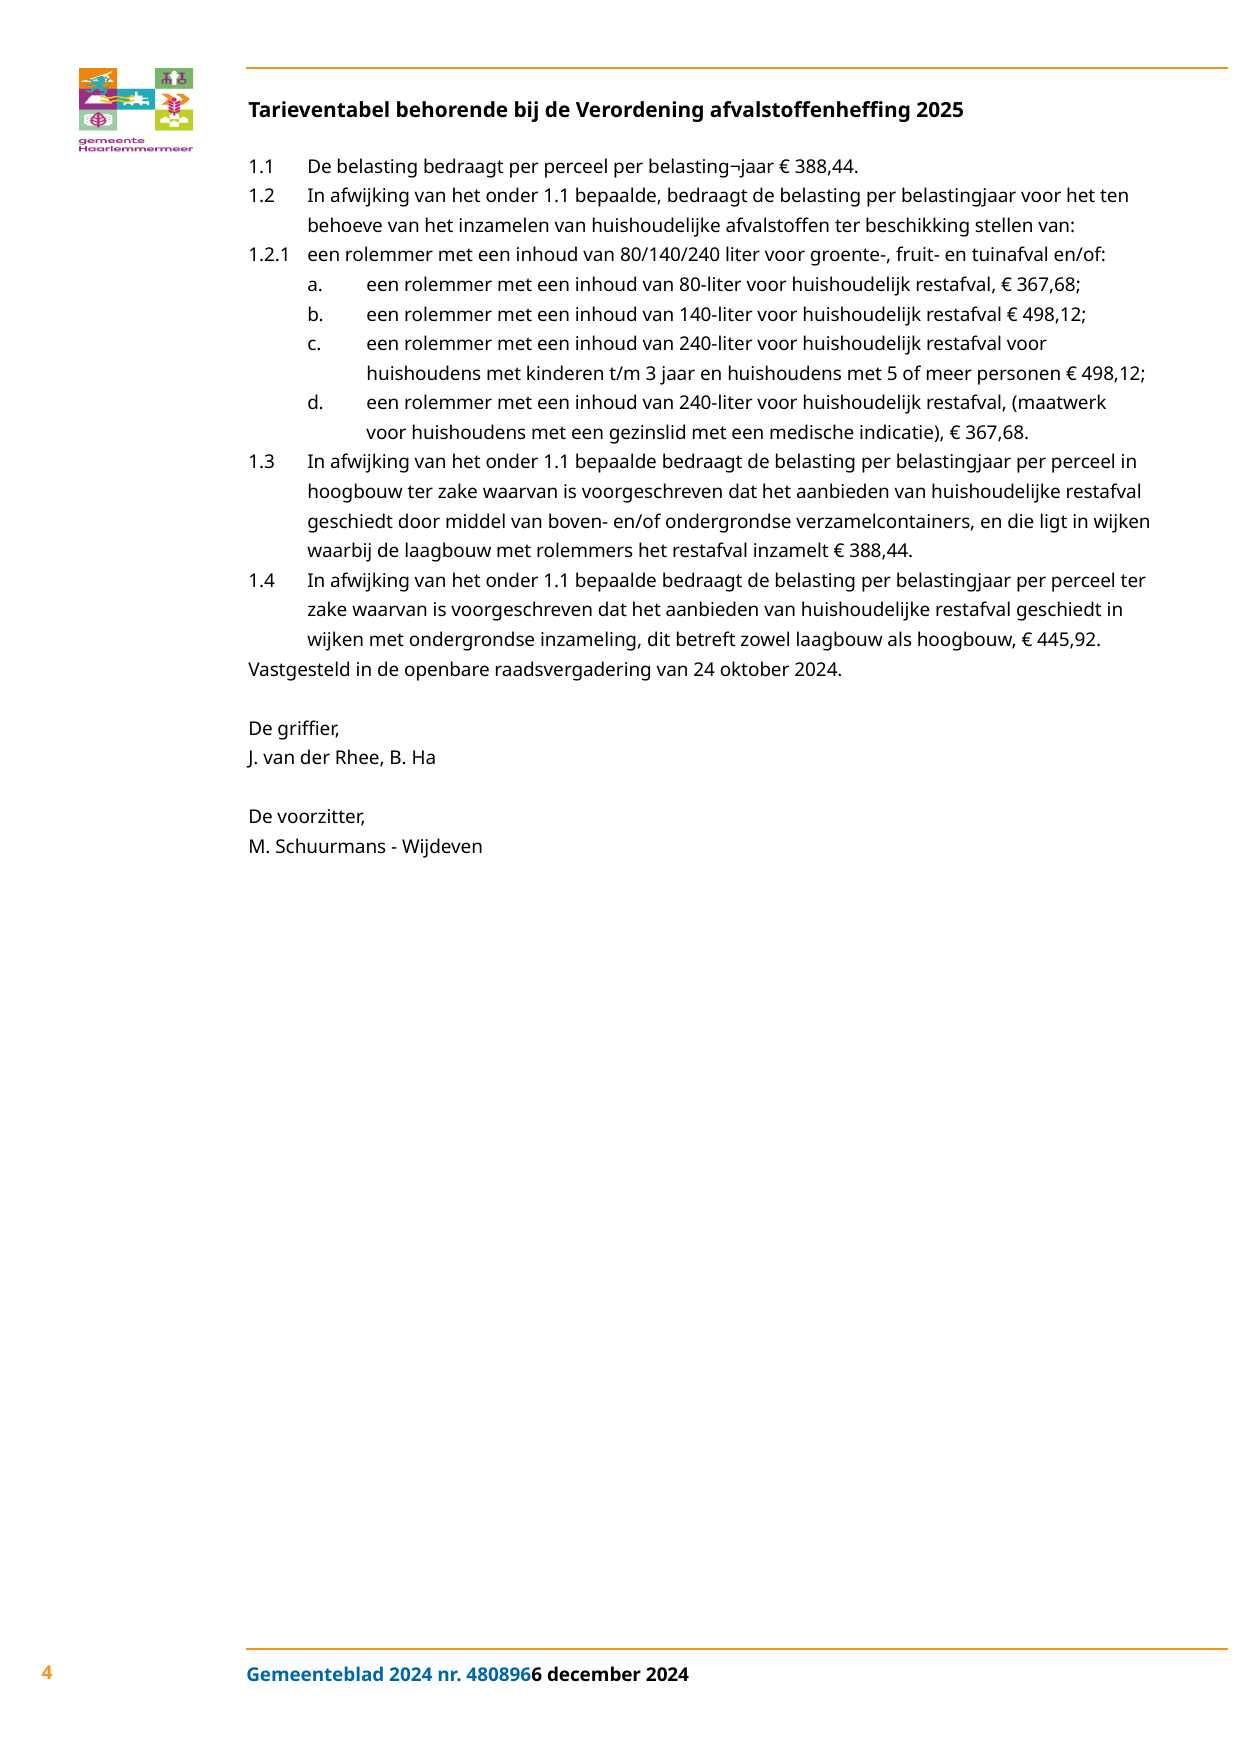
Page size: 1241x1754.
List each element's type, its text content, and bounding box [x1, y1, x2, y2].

text Vastgesteld in de openbare raadsvergadering van 24 oktober 2024. [248, 656, 1152, 682]
list In afwijking van het onder 1.1 bepaalde, bedraagt de belasting per belastingjaar voor het ten behoeve van het inzamelen van huishoudelijke afvalstoffen ter beschikking stellen van: [248, 182, 1152, 238]
list een rolemmer met een inhoud van 240-liter voor huishoudelijk restafval, (maatwerk voor huishoudens met een gezinslid met een medische indicatie), € 367,68. [307, 389, 1152, 445]
list een rolemmer met een inhoud van 240-liter voor huishoudelijk restafval voor huishoudens met kinderen t/m 3 jaar en huishoudens met 5 of meer personen € 498,12; [307, 330, 1152, 386]
text J. van der Rhee, B. Ha [248, 744, 1152, 770]
list In afwijking van het onder 1.1 bepaalde bedraagt de belasting per belastingjaar per perceel in hoogbouw ter zake waarvan is voorgeschreven dat het aanbieden van huishoudelijke restafval geschiedt door middel van boven- en/of ondergrondse verzamelcontainers, en die ligt in wijken waarbij de laagbouw met rolemmers het restafval inzamelt € 388,44. [248, 449, 1152, 563]
list De belasting bedraagt per perceel per belasting¬jaar € 388,44. [248, 153, 1152, 179]
text M. Schuurmans - Wijdeven [248, 833, 1152, 859]
list een rolemmer met een inhoud van 80/140/240 liter voor groente-, fruit- en tuinafval en/of: [248, 242, 1152, 267]
text De voorzitter, [248, 804, 1152, 829]
picture [41, 47, 231, 172]
text De griffier, [248, 715, 1152, 741]
list In afwijking van het onder 1.1 bepaalde bedraagt de belasting per belastingjaar per perceel ter zake waarvan is voorgeschreven dat het aanbieden van huishoudelijke restafval geschiedt in wijken met ondergrondse inzameling, dit betreft zowel laagbouw als hoogbouw, € 445,92. [248, 567, 1152, 652]
list een rolemmer met een inhoud van 80-liter voor huishoudelijk restafval, € 367,68; [307, 271, 1152, 297]
text Tarieventabel behorende bij de Verordening afvalstoffenheffing 2025 [248, 95, 1152, 123]
list een rolemmer met een inhoud van 140-liter voor huishoudelijk restafval € 498,12; [307, 301, 1152, 327]
